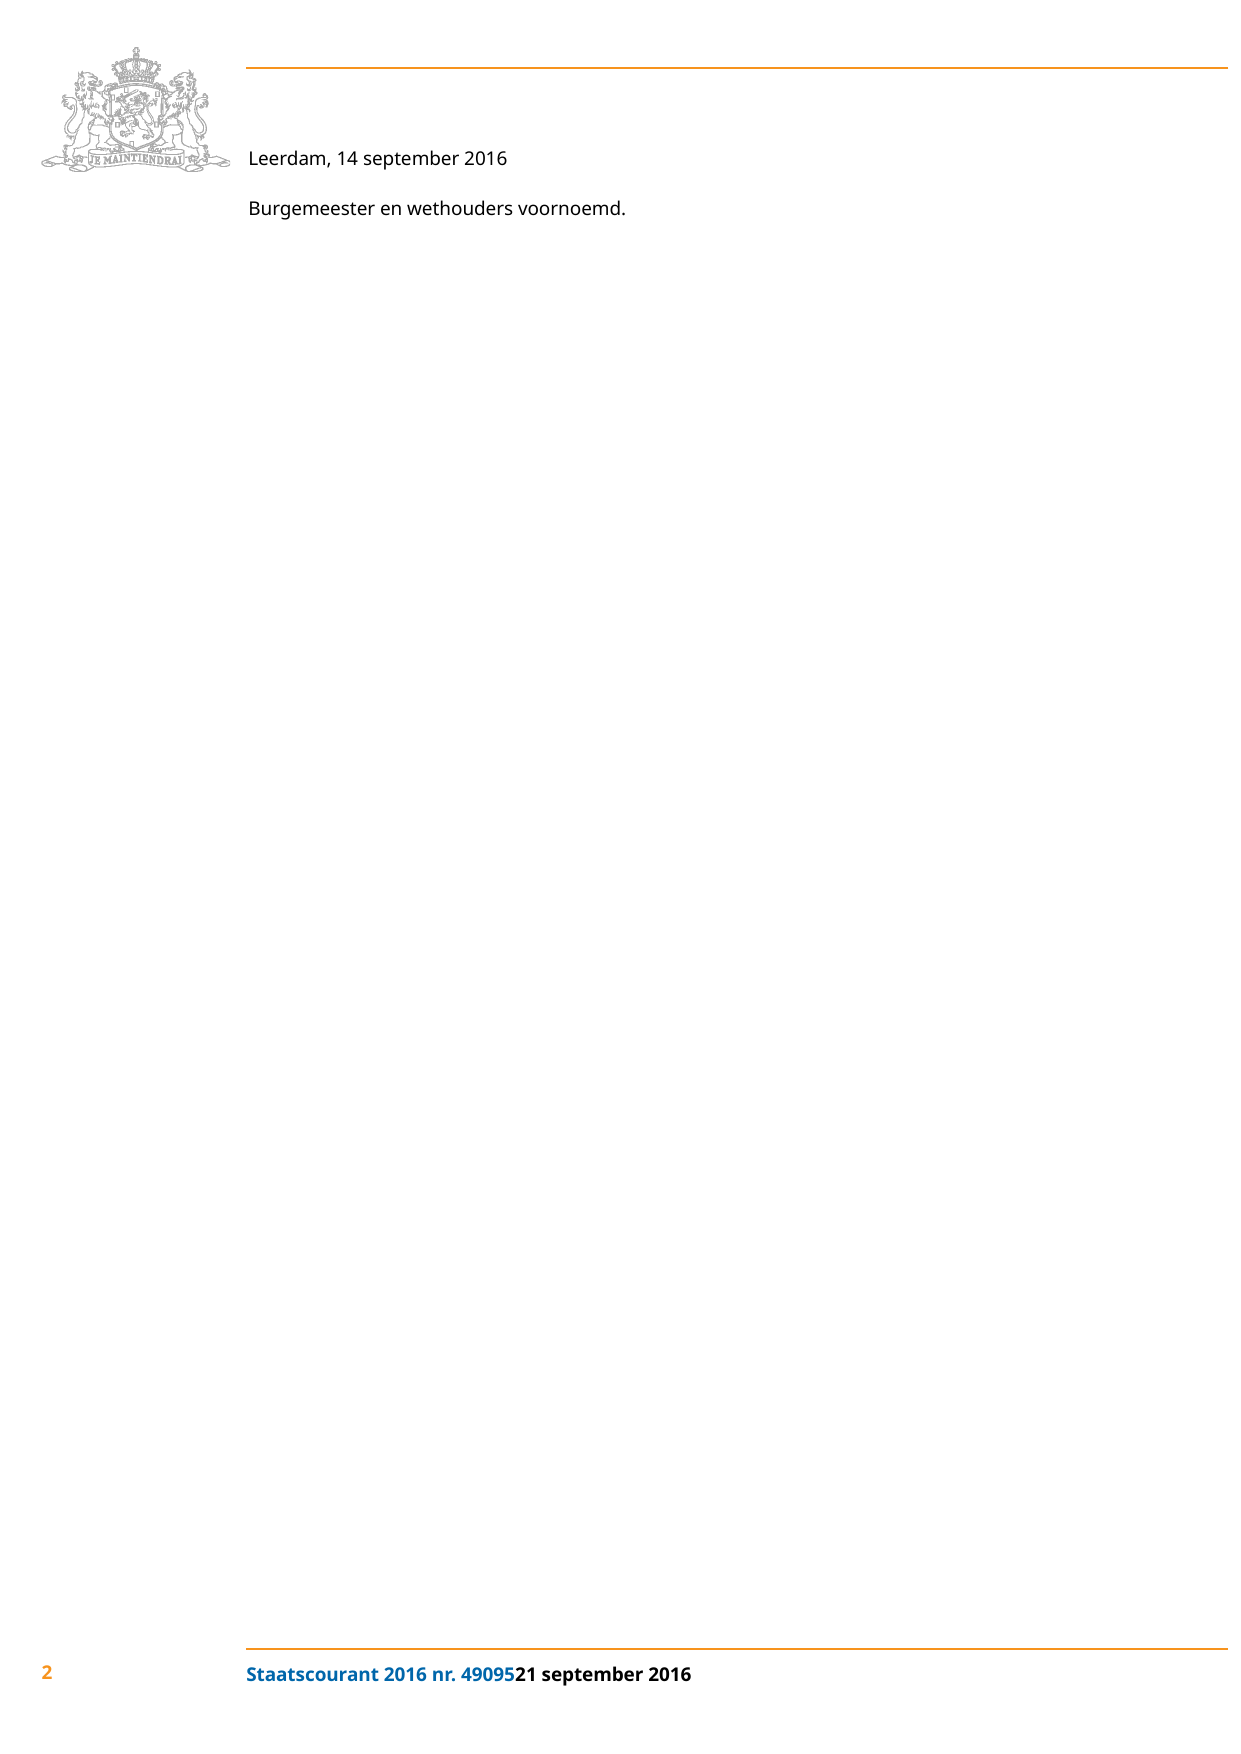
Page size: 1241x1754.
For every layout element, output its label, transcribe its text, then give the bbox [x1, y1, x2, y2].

text Burgemeester en wethouders voornoemd. [248, 196, 1152, 221]
text Leerdam, 14 september 2016 [248, 145, 1152, 171]
picture [41, 47, 231, 172]
